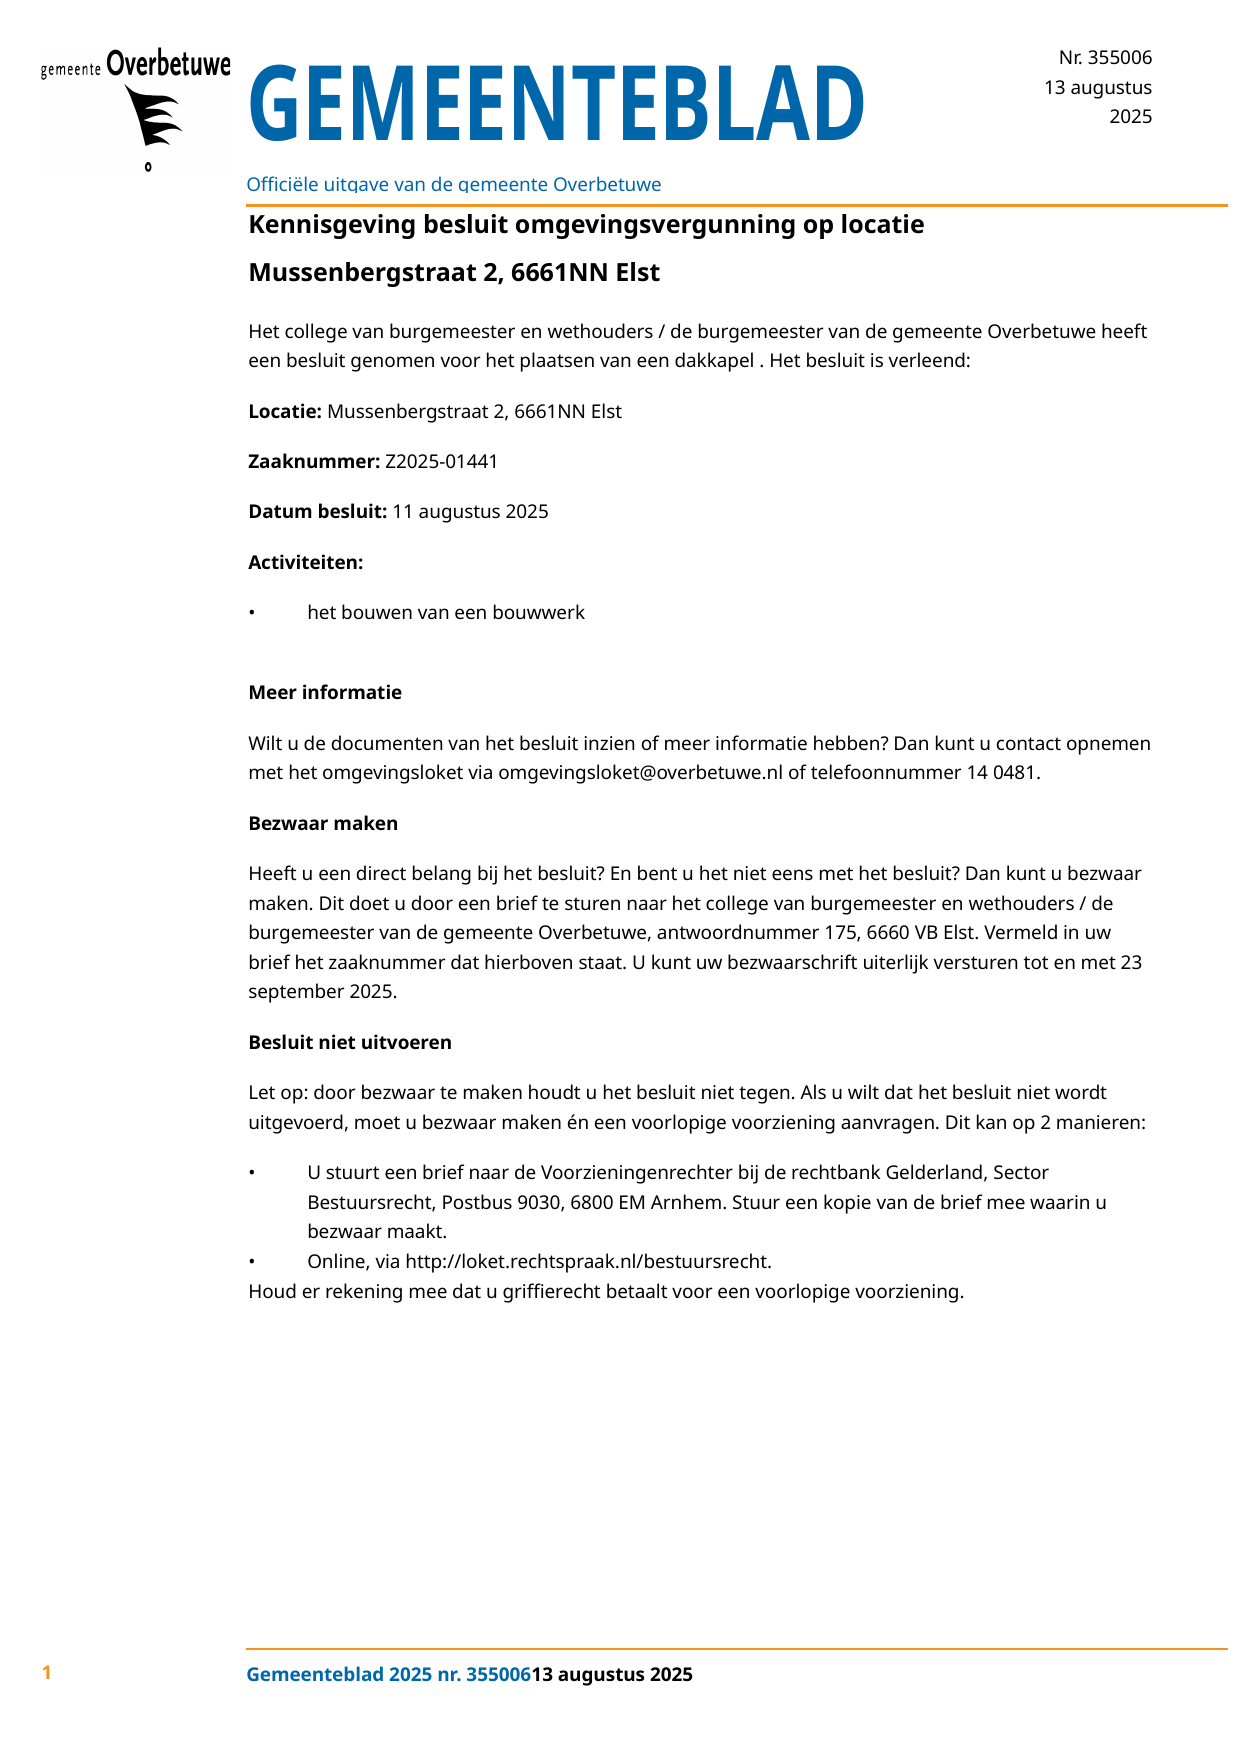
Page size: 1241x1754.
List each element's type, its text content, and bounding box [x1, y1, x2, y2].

list Online, via http://loket.rechtspraak.nl/bestuursrecht. [248, 1248, 1152, 1274]
text Zaaknummer: Z2025-01441 [248, 448, 1152, 474]
text Bezwaar maken [248, 810, 1152, 836]
text Wilt u de documenten van het besluit inzien of meer informatie hebben? Dan kunt u contact opnemen met het omgevingsloket via omgevingsloket@overbetuwe.nl of telefoonnummer 14 0481. [248, 730, 1152, 785]
text Locatie: Mussenbergstraat 2, 6661NN Elst [248, 398, 1152, 424]
list het bouwen van een bouwwerk [248, 599, 1152, 625]
list U stuurt een brief naar de Voorzieningenrechter bij de rechtbank Gelderland, Sector Bestuursrecht, Postbus 9030, 6800 EM Arnhem. Stuur een kopie van de brief mee waarin u bezwaar maakt. [248, 1159, 1152, 1244]
text Het college van burgemeester en wethouders / de burgemeester van de gemeente Overbetuwe heeft een besluit genomen voor het plaatsen van een dakkapel . Het besluit is verleend: [248, 318, 1152, 373]
text Datum besluit: 11 augustus 2025 [248, 499, 1152, 524]
picture [41, 47, 231, 172]
text Kennisgeving besluit omgevingsvergunning op locatie Mussenbergstraat 2, 6661NN Elst [248, 207, 1152, 288]
text Heeft u een direct belang bij het besluit? En bent u het niet eens met het besluit? Dan kunt u bezwaar maken. Dit doet u door een brief te sturen naar het college van burgemeester en wethouders / de burgemeester van de gemeente Overbetuwe, antwoordnummer 175, 6660 VB Elst. Vermeld in uw brief het zaaknummer dat hierboven staat. U kunt uw bezwaarschrift uiterlijk versturen tot en met 23 september 2025. [248, 860, 1152, 1004]
text Let op: door bezwaar te maken houdt u het besluit niet tegen. Als u wilt dat het besluit niet wordt uitgevoerd, moet u bezwaar maken én een voorlopige voorziening aanvragen. Dit kan op 2 manieren: [248, 1079, 1152, 1135]
text Besluit niet uitvoeren [248, 1029, 1152, 1055]
text Houd er rekening mee dat u griffierecht betaalt voor een voorlopige voorziening. [248, 1278, 1152, 1304]
text Activiteiten: [248, 549, 1152, 575]
text Meer informatie [248, 679, 1152, 705]
